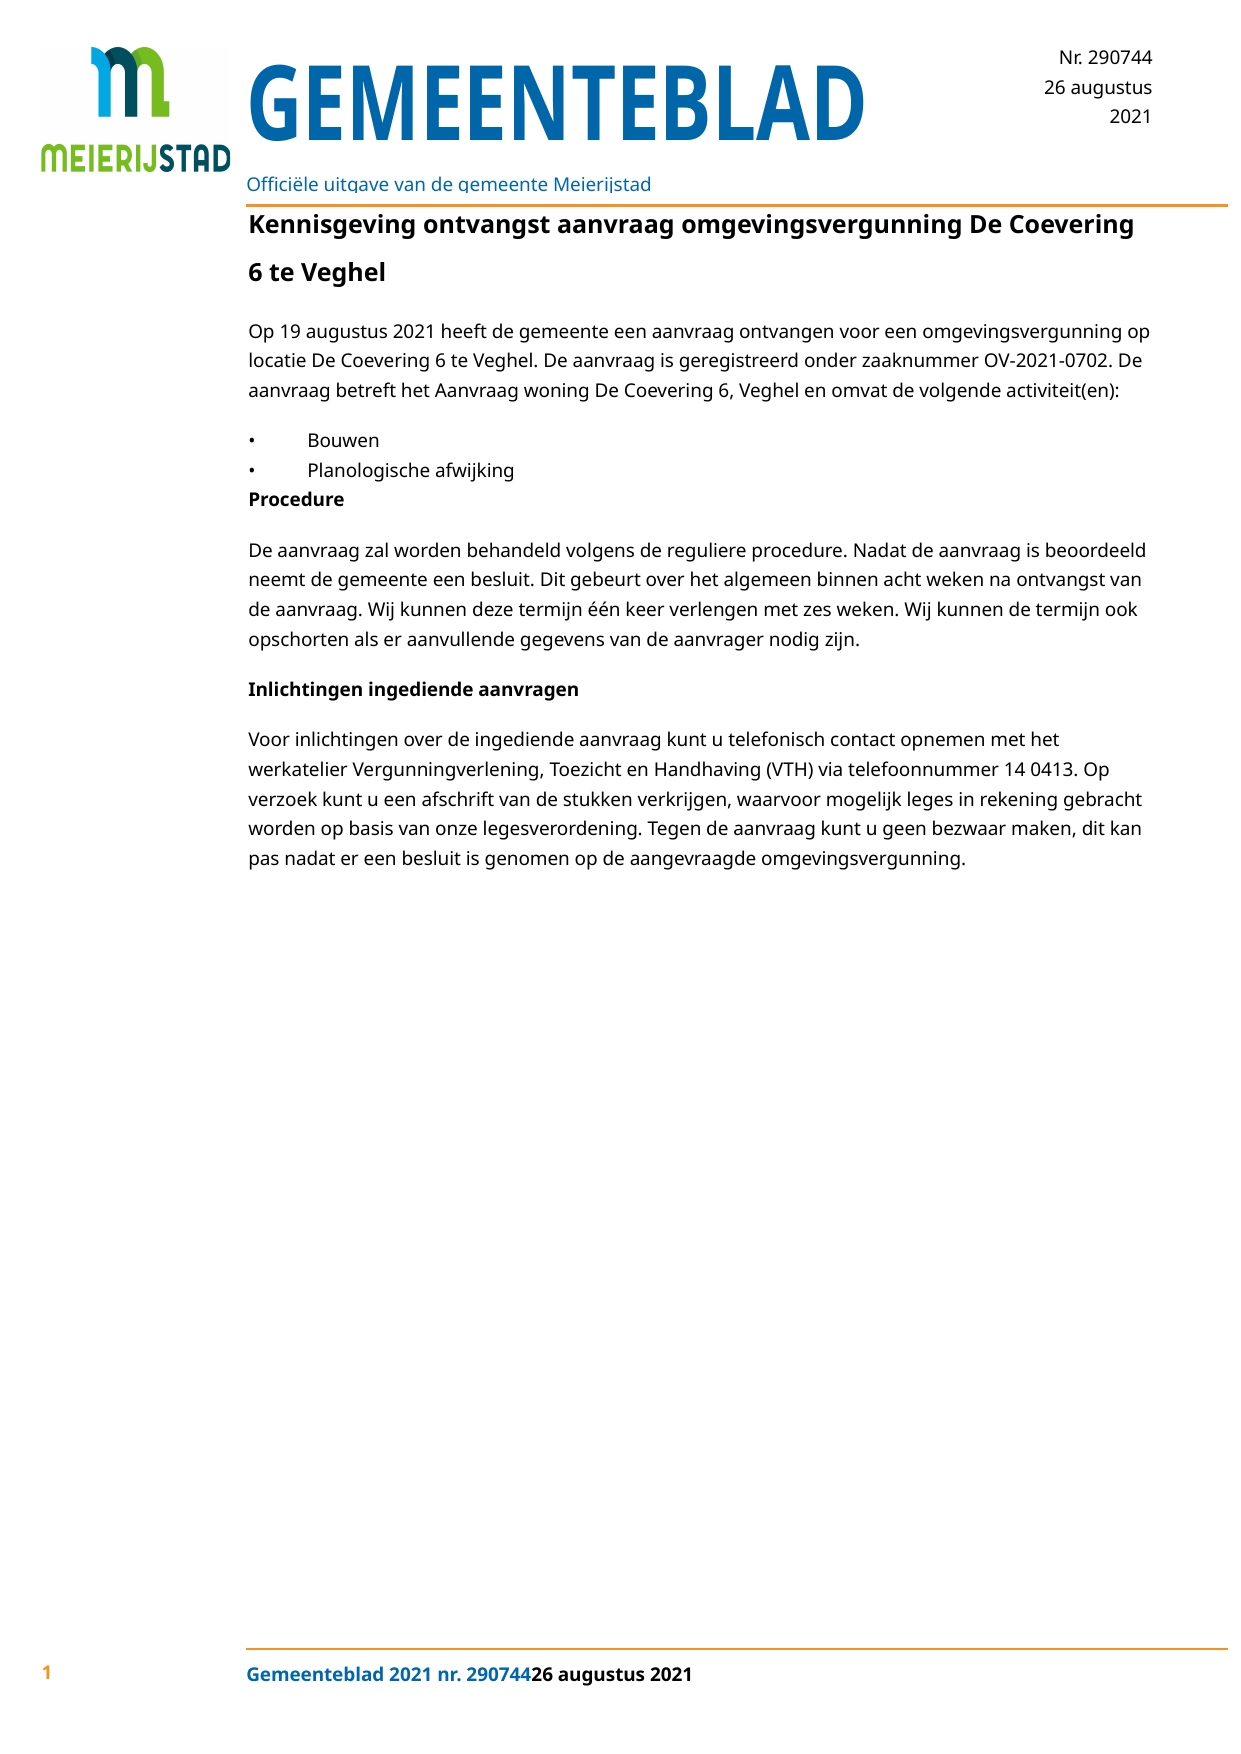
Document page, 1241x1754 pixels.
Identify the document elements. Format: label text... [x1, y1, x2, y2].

text Voor inlichtingen over de ingediende aanvraag kunt u telefonisch contact opnemen met het werkatelier Vergunningverlening, Toezicht en Handhaving (VTH) via telefoonnummer 14 0413. Op verzoek kunt u een afschrift van de stukken verkrijgen, waarvoor mogelijk leges in rekening gebracht worden op basis van onze legesverordening. Tegen de aanvraag kunt u geen bezwaar maken, dit kan pas nadat er een besluit is genomen op de aangevraagde omgevingsvergunning. [248, 727, 1152, 871]
picture [41, 47, 231, 172]
text De aanvraag zal worden behandeld volgens de reguliere procedure. Nadat de aanvraag is beoordeeld neemt de gemeente een besluit. Dit gebeurt over het algemeen binnen acht weken na ontvangst van de aanvraag. Wij kunnen deze termijn één keer verlengen met zes weken. Wij kunnen de termijn ook opschorten als er aanvullende gegevens van de aanvrager nodig zijn. [248, 537, 1152, 652]
text Kennisgeving ontvangst aanvraag omgevingsvergunning De Coevering 6 te Veghel [248, 207, 1152, 288]
text Op 19 augustus 2021 heeft de gemeente een aanvraag ontvangen voor een omgevingsvergunning op locatie De Coevering 6 te Veghel. De aanvraag is geregistreerd onder zaaknummer OV-2021-0702. De aanvraag betreft het Aanvraag woning De Coevering 6, Veghel en omvat de volgende activiteit(en): [248, 318, 1152, 403]
list Planologische afwijking [248, 457, 1152, 483]
text Procedure [248, 487, 1152, 512]
text Inlichtingen ingediende aanvragen [248, 676, 1152, 702]
list Bouwen [248, 427, 1152, 453]
